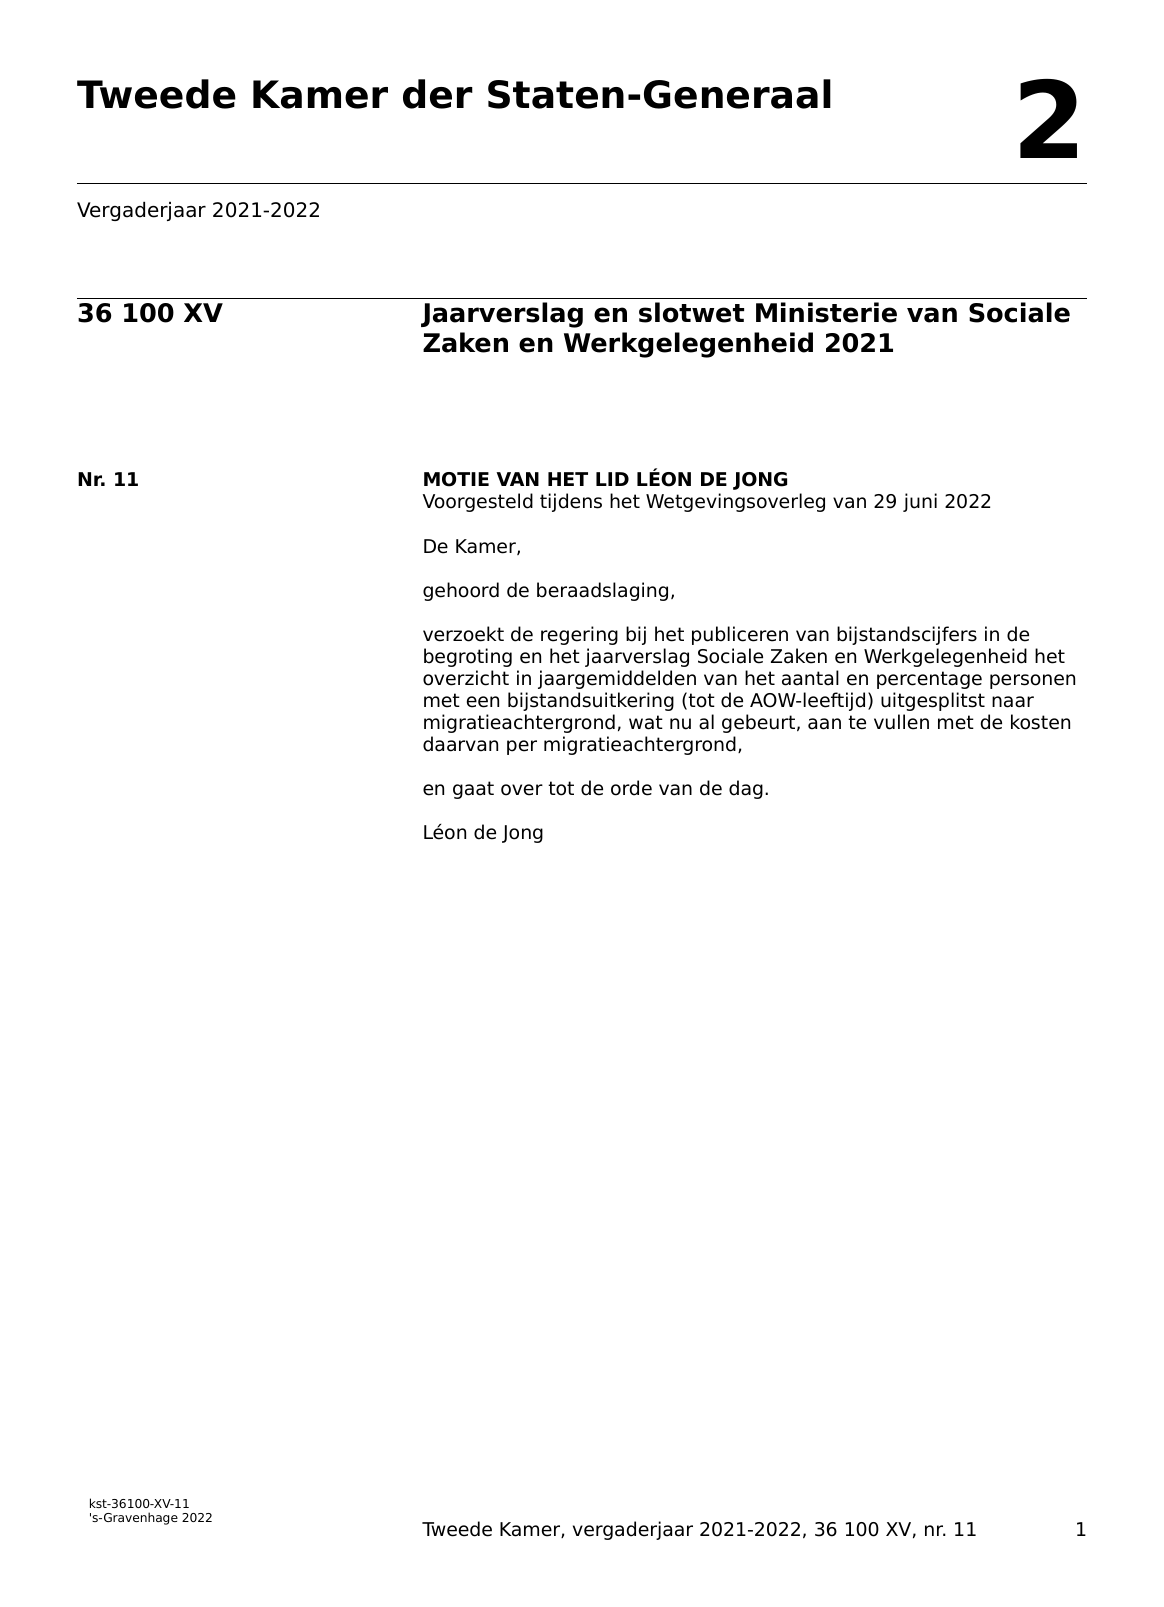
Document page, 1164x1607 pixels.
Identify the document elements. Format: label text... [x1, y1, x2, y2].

subtitle 36 100 XV Jaarverslag en slotwet Ministerie van Sociale Zaken en Werkgelegenheid 2021 [77, 299, 1087, 358]
table_header 2 [886, 59, 1087, 183]
text Léon de Jong [422, 822, 1087, 844]
table_cell Vergaderjaar 2021-2022 [77, 184, 1087, 298]
table_header Tweede Kamer der Staten-Generaal [77, 59, 886, 183]
subtitle Nr. 11 MOTIE VAN HET LID LÉON DE JONG [77, 469, 1087, 491]
text 's-Gravenhage 2022 [88, 1511, 323, 1525]
text verzoekt de regering bij het publiceren van bijstandscijfers in de begroting en het jaarverslag Sociale Zaken en Werkgelegenheid het overzicht in jaargemiddelden van het aantal en percentage personen met een bijstandsuitkering (tot de AOW-leeftijd) uitgesplitst naar migratieachtergrond, wat nu al gebeurt, aan te vullen met de kosten daarvan per migratieachtergrond, [422, 624, 1087, 756]
text en gaat over tot de orde van de dag. [422, 778, 1087, 800]
text kst-36100-XV-11 [88, 1497, 323, 1511]
text De Kamer, [422, 536, 1087, 557]
text Voorgesteld tijdens het Wetgevingsoverleg van 29 juni 2022 [422, 491, 1087, 513]
text gehoord de beraadslaging, [422, 580, 1087, 602]
